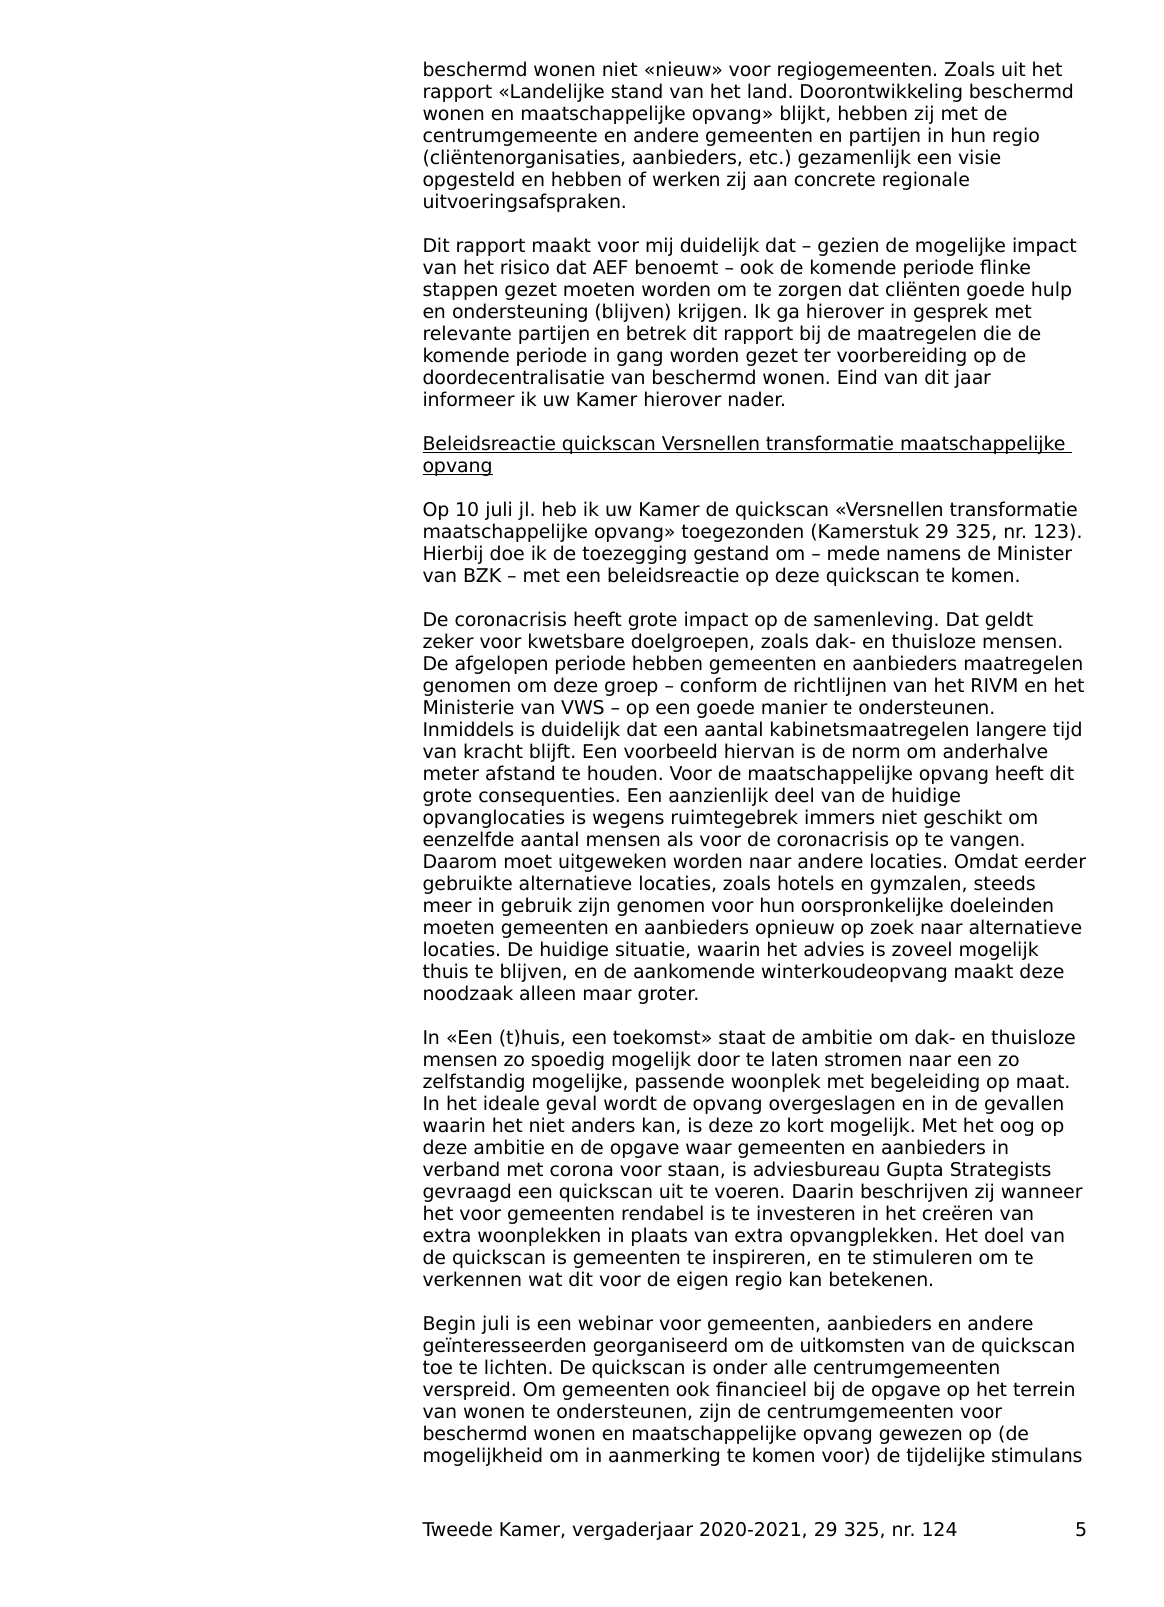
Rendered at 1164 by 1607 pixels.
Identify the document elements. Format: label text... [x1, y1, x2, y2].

text Begin juli is een webinar voor gemeenten, aanbieders en andere geïnteresseerden georganiseerd om de uitkomsten van de quickscan toe te lichten. De quickscan is onder alle centrumgemeenten verspreid. Om gemeenten ook financieel bij de opgave op het terrein van wonen te ondersteunen, zijn de centrumgemeenten voor beschermd wonen en maatschappelijke opvang gewezen op (de mogelijkheid om in aanmerking te komen voor) de tijdelijke stimulans [422, 1313, 1087, 1467]
text In «Een (t)huis, een toekomst» staat de ambitie om dak- en thuisloze mensen zo spoedig mogelijk door te laten stromen naar een zo zelfstandig mogelijke, passende woonplek met begeleiding op maat. In het ideale geval wordt de opvang overgeslagen en in de gevallen waarin het niet anders kan, is deze zo kort mogelijk. Met het oog op deze ambitie en de opgave waar gemeenten en aanbieders in verband met corona voor staan, is adviesbureau Gupta Strategists gevraagd een quickscan uit te voeren. Daarin beschrijven zij wanneer het voor gemeenten rendabel is te investeren in het creëren van extra woonplekken in plaats van extra opvangplekken. Het doel van de quickscan is gemeenten te inspireren, en te stimuleren om te verkennen wat dit voor de eigen regio kan betekenen. [422, 1027, 1087, 1291]
subtitle Beleidsreactie quickscan Versnellen transformatie maatschappelijke opvang [422, 433, 1087, 477]
text Dit rapport maakt voor mij duidelijk dat – gezien de mogelijke impact van het risico dat AEF benoemt – ook de komende periode flinke stappen gezet moeten worden om te zorgen dat cliënten goede hulp en ondersteuning (blijven) krijgen. Ik ga hierover in gesprek met relevante partijen en betrek dit rapport bij de maatregelen die de komende periode in gang worden gezet ter voorbereiding op de doordecentralisatie van beschermd wonen. Eind van dit jaar informeer ik uw Kamer hierover nader. [422, 235, 1087, 411]
text De coronacrisis heeft grote impact op de samenleving. Dat geldt zeker voor kwetsbare doelgroepen, zoals dak- en thuisloze mensen. De afgelopen periode hebben gemeenten en aanbieders maatregelen genomen om deze groep – conform de richtlijnen van het RIVM en het Ministerie van VWS – op een goede manier te ondersteunen. [422, 609, 1087, 719]
text Op 10 juli jl. heb ik uw Kamer de quickscan «Versnellen transformatie maatschappelijke opvang» toegezonden (Kamerstuk 29 325, nr. 123). Hierbij doe ik de toezegging gestand om – mede namens de Minister van BZK – met een beleidsreactie op deze quickscan te komen. [422, 499, 1087, 587]
text Inmiddels is duidelijk dat een aantal kabinetsmaatregelen langere tijd van kracht blijft. Een voorbeeld hiervan is de norm om anderhalve meter afstand te houden. Voor de maatschappelijke opvang heeft dit grote consequenties. Een aanzienlijk deel van de huidige opvanglocaties is wegens ruimtegebrek immers niet geschikt om eenzelfde aantal mensen als voor de coronacrisis op te vangen. Daarom moet uitgeweken worden naar andere locaties. Omdat eerder gebruikte alternatieve locaties, zoals hotels en gymzalen, steeds meer in gebruik zijn genomen voor hun oorspronkelijke doeleinden moeten gemeenten en aanbieders opnieuw op zoek naar alternatieve locaties. De huidige situatie, waarin het advies is zoveel mogelijk thuis te blijven, en de aankomende winterkoudeopvang maakt deze noodzaak alleen maar groter. [422, 719, 1087, 1005]
text beschermd wonen niet «nieuw» voor regiogemeenten. Zoals uit het rapport «Landelijke stand van het land. Doorontwikkeling beschermd wonen en maatschappelijke opvang» blijkt, hebben zij met de centrumgemeente en andere gemeenten en partijen in hun regio (cliëntenorganisaties, aanbieders, etc.) gezamenlijk een visie opgesteld en hebben of werken zij aan concrete regionale uitvoeringsafspraken. [422, 59, 1087, 213]
